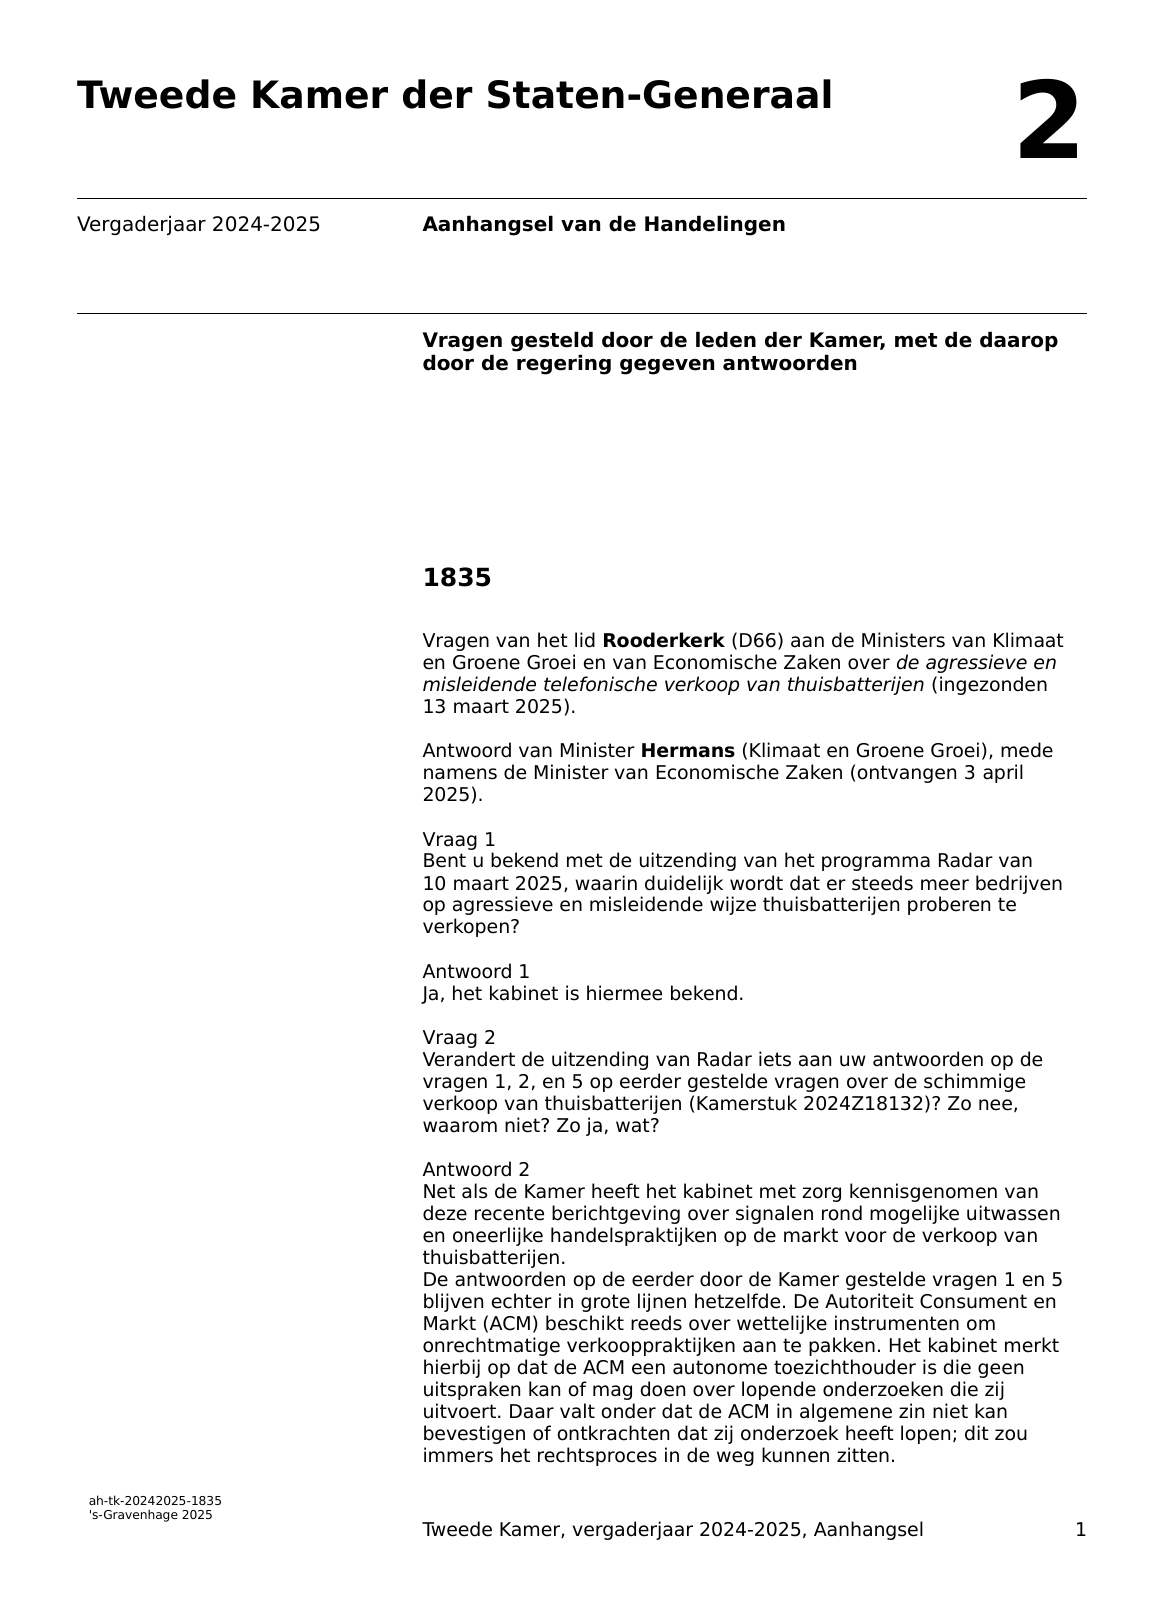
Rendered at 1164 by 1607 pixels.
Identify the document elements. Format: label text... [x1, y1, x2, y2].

text Net als de Kamer heeft het kabinet met zorg kennisgenomen van deze recente berichtgeving over signalen rond mogelijke uitwassen en oneerlijke handelspraktijken op de markt voor de verkoop van thuisbatterijen. [422, 1181, 1087, 1269]
table_cell Vragen gesteld door de leden der Kamer, met de daarop door de regering gegeven antwoorden [422, 314, 1087, 375]
text 's-Gravenhage 2025 [88, 1508, 323, 1522]
text Antwoord 1 [422, 961, 1087, 982]
text Ja, het kabinet is hiermee bekend. [422, 982, 1087, 1004]
text ah-tk-20242025-1835 [88, 1494, 323, 1508]
table_cell [77, 314, 422, 375]
text De antwoorden op de eerder door de Kamer gestelde vragen 1 en 5 blijven echter in grote lijnen hetzelfde. De Autoriteit Consument en Markt (ACM) beschikt reeds over wettelijke instrumenten om onrechtmatige verkooppraktijken aan te pakken. Het kabinet merkt hierbij op dat de ACM een autonome toezichthouder is die geen uitspraken kan of mag doen over lopende onderzoeken die zij uitvoert. Daar valt onder dat de ACM in algemene zin niet kan bevestigen of ontkrachten dat zij onderzoek heeft lopen; dit zou immers het rechtsproces in de weg kunnen zitten. [422, 1269, 1087, 1466]
text Antwoord 2 [422, 1159, 1087, 1181]
table_cell Aanhangsel van de Handelingen [422, 199, 1087, 313]
text Bent u bekend met de uitzending van het programma Radar van 10 maart 2025, waarin duidelijk wordt dat er steeds meer bedrijven op agressieve en misleidende wijze thuisbatterijen proberen te verkopen? [422, 850, 1087, 938]
text Verandert de uitzending van Radar iets aan uw antwoorden op de vragen 1, 2, en 5 op eerder gestelde vragen over de schimmige verkoop van thuisbatterijen (Kamerstuk 2024Z18132)? Zo nee, waarom niet? Zo ja, wat? [422, 1049, 1087, 1137]
table_cell Vergaderjaar 2024-2025 [77, 199, 422, 313]
text Antwoord van Minister Hermans (Klimaat en Groene Groei), mede namens de Minister van Economische Zaken (ontvangen 3 april 2025). [422, 740, 1087, 806]
text Vragen van het lid Rooderkerk (D66) aan de Ministers van Klimaat en Groene Groei en van Economische Zaken over de agressieve en misleidende telefonische verkoop van thuisbatterijen (ingezonden 13 maart 2025). [422, 630, 1087, 718]
table_header Tweede Kamer der Staten-Generaal [77, 59, 886, 198]
text Vraag 2 [422, 1027, 1087, 1049]
text Vraag 1 [422, 828, 1087, 850]
text 1835 [422, 563, 1087, 592]
table_header 2 [886, 59, 1087, 198]
